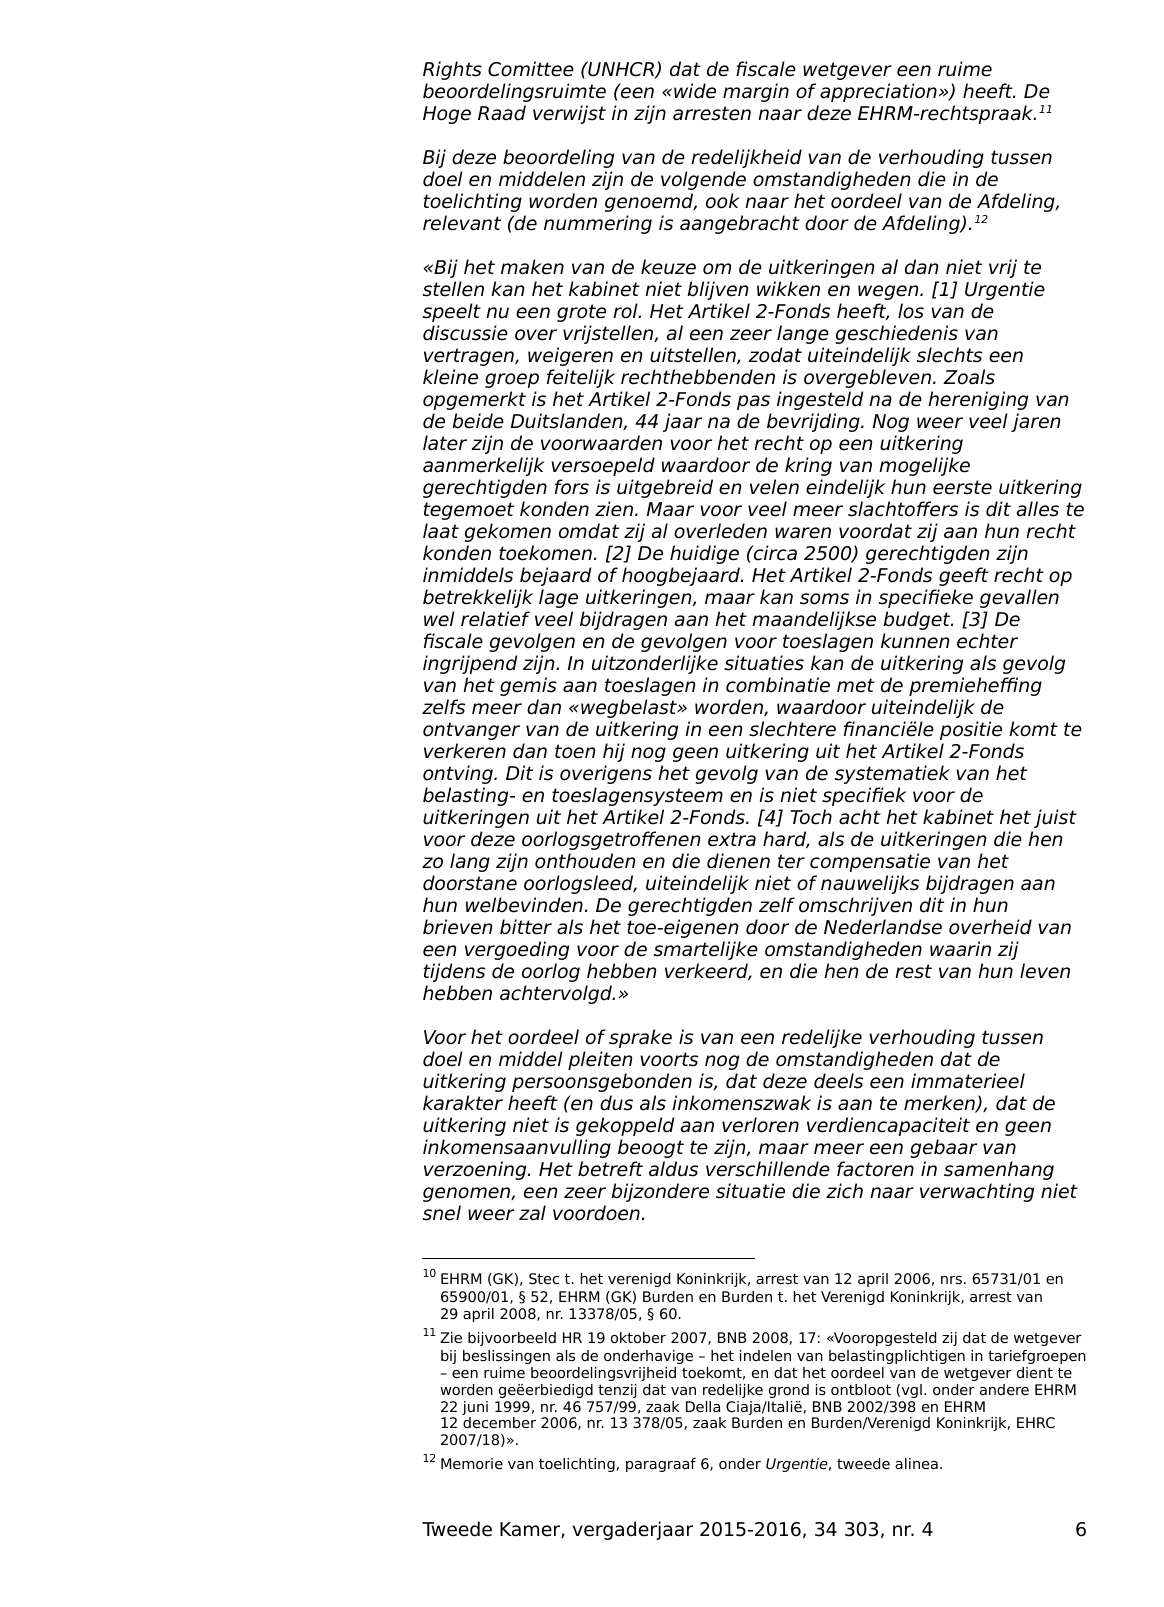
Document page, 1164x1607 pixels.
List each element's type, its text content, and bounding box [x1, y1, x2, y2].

text «Bij het maken van de keuze om de uitkeringen al dan niet vrij te stellen kan het kabinet niet blijven wikken en wegen. [1] Urgentie speelt nu een grote rol. Het Artikel 2-Fonds heeft, los van de discussie over vrijstellen, al een zeer lange geschiedenis van vertragen, weigeren en uitstellen, zodat uiteindelijk slechts een kleine groep feitelijk rechthebbenden is overgebleven. Zoals opgemerkt is het Artikel 2-Fonds pas ingesteld na de hereniging van de beide Duitslanden, 44 jaar na de bevrijding. Nog weer veel jaren later zijn de voorwaarden voor het recht op een uitkering aanmerkelijk versoepeld waardoor de kring van mogelijke gerechtigden fors is uitgebreid en velen eindelijk hun eerste uitkering tegemoet konden zien. Maar voor veel meer slachtoffers is dit alles te laat gekomen omdat zij al overleden waren voordat zij aan hun recht konden toekomen. [2] De huidige (circa 2500) gerechtigden zijn inmiddels bejaard of hoogbejaard. Het Artikel 2-Fonds geeft recht op betrekkelijk lage uitkeringen, maar kan soms in specifieke gevallen wel relatief veel bijdragen aan het maandelijkse budget. [3] De fiscale gevolgen en de gevolgen voor toeslagen kunnen echter ingrijpend zijn. In uitzonderlijke situaties kan de uitkering als gevolg van het gemis aan toeslagen in combinatie met de premieheffing zelfs meer dan «wegbelast» worden, waardoor uiteindelijk de ontvanger van de uitkering in een slechtere financiële positie komt te verkeren dan toen hij nog geen uitkering uit het Artikel 2-Fonds ontving. Dit is overigens het gevolg van de systematiek van het belasting- en toeslagensysteem en is niet specifiek voor de uitkeringen uit het Artikel 2-Fonds. [4] Toch acht het kabinet het juist voor deze oorlogsgetroffenen extra hard, als de uitkeringen die hen zo lang zijn onthouden en die dienen ter compensatie van het doorstane oorlogsleed, uiteindelijk niet of nauwelijks bijdragen aan hun welbevinden. De gerechtigden zelf omschrijven dit in hun brieven bitter als het toe-eigenen door de Nederlandse overheid van een vergoeding voor de smartelijke omstandigheden waarin zij tijdens de oorlog hebben verkeerd, en die hen de rest van hun leven hebben achtervolgd.» [422, 257, 1087, 1004]
text EHRM (GK), Stec t. het verenigd Koninkrijk, arrest van 12 april 2006, nrs. 65731/01 en 65900/01, § 52, EHRM (GK) Burden en Burden t. het Verenigd Koninkrijk, arrest van 29 april 2008, nr. 13378/05, § 60. [422, 1267, 1087, 1323]
text Rights Comittee (UNHCR) dat de fiscale wetgever een ruime beoordelingsruimte (een «wide margin of appreciation») heeft. De Hoge Raad verwijst in zijn arresten naar deze EHRM-rechtspraak. [422, 59, 1087, 125]
text Bij deze beoordeling van de redelijkheid van de verhouding tussen doel en middelen zijn de volgende omstandigheden die in de toelichting worden genoemd, ook naar het oordeel van de Afdeling, relevant (de nummering is aangebracht door de Afdeling). [422, 147, 1087, 235]
text Zie bijvoorbeeld HR 19 oktober 2007, BNB 2008, 17: «Vooropgesteld zij dat de wetgever bij beslissingen als de onderhavige – het indelen van belastingplichtigen in tariefgroepen – een ruime beoordelingsvrijheid toekomt, en dat het oordeel van de wetgever dient te worden geëerbiedigd tenzij dat van redelijke grond is ontbloot (vgl. onder andere EHRM 22 juni 1999, nr. 46 757/99, zaak Della Ciaja/Italië, BNB 2002/398 en EHRM 12 december 2006, nr. 13 378/05, zaak Burden en Burden/Verenigd Koninkrijk, EHRC 2007/18)». [422, 1326, 1087, 1449]
text Memorie van toelichting, paragraaf 6, onder Urgentie, tweede alinea. [422, 1452, 1087, 1474]
text Voor het oordeel of sprake is van een redelijke verhouding tussen doel en middel pleiten voorts nog de omstandigheden dat de uitkering persoonsgebonden is, dat deze deels een immaterieel karakter heeft (en dus als inkomenszwak is aan te merken), dat de uitkering niet is gekoppeld aan verloren verdiencapaciteit en geen inkomensaanvulling beoogt te zijn, maar meer een gebaar van verzoening. Het betreft aldus verschillende factoren in samenhang genomen, een zeer bijzondere situatie die zich naar verwachting niet snel weer zal voordoen. [422, 1027, 1087, 1224]
